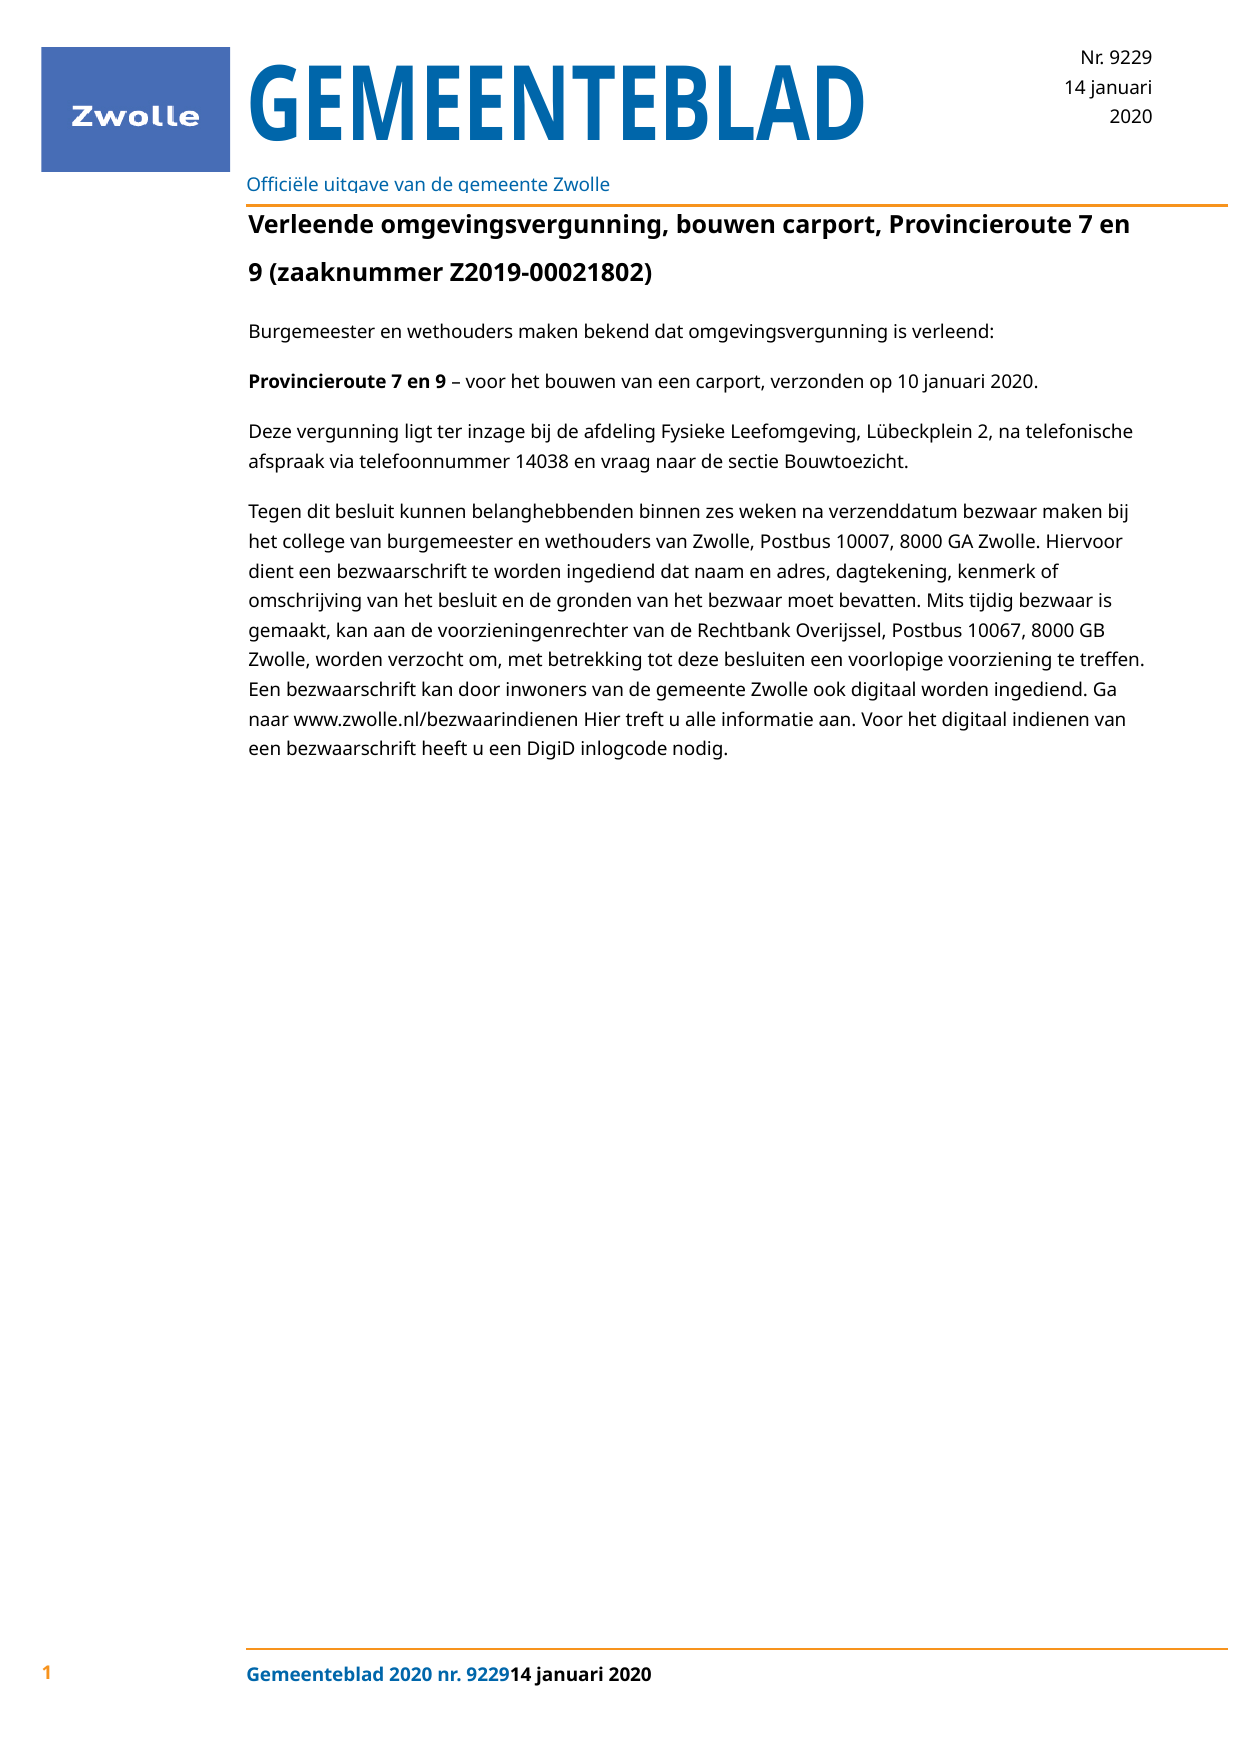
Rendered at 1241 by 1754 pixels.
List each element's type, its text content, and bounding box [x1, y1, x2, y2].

text Verleende omgevingsvergunning, bouwen carport, Provincieroute 7 en 9 (zaaknummer Z2019-00021802) [248, 207, 1152, 288]
text Tegen dit besluit kunnen belanghebbenden binnen zes weken na verzenddatum bezwaar maken bij het college van burgemeester en wethouders van Zwolle, Postbus 10007, 8000 GA Zwolle. Hiervoor dient een bezwaarschrift te worden ingediend dat naam en adres, dagtekening, kenmerk of omschrijving van het besluit en de gronden van het bezwaar moet bevatten. Mits tijdig bezwaar is gemaakt, kan aan de voorzieningenrechter van de Rechtbank Overijssel, Postbus 10067, 8000 GB Zwolle, worden verzocht om, met betrekking tot deze besluiten een voorlopige voorziening te treffen. Een bezwaarschrift kan door inwoners van de gemeente Zwolle ook digitaal worden ingediend. Ga naar www.zwolle.nl/bezwaarindienen Hier treft u alle informatie aan. Voor het digitaal indienen van een bezwaarschrift heeft u een DigiD inlogcode nodig. [248, 499, 1152, 761]
text Deze vergunning ligt ter inzage bij de afdeling Fysieke Leefomgeving, Lübeckplein 2, na telefonische afspraak via telefoonnummer 14038 en vraag naar de sectie Bouwtoezicht. [248, 419, 1152, 474]
text Provincieroute 7 en 9 – voor het bouwen van een carport, verzonden op 10 januari 2020. [248, 368, 1152, 394]
picture [41, 47, 231, 172]
text Burgemeester en wethouders maken bekend dat omgevingsvergunning is verleend: [248, 318, 1152, 344]
